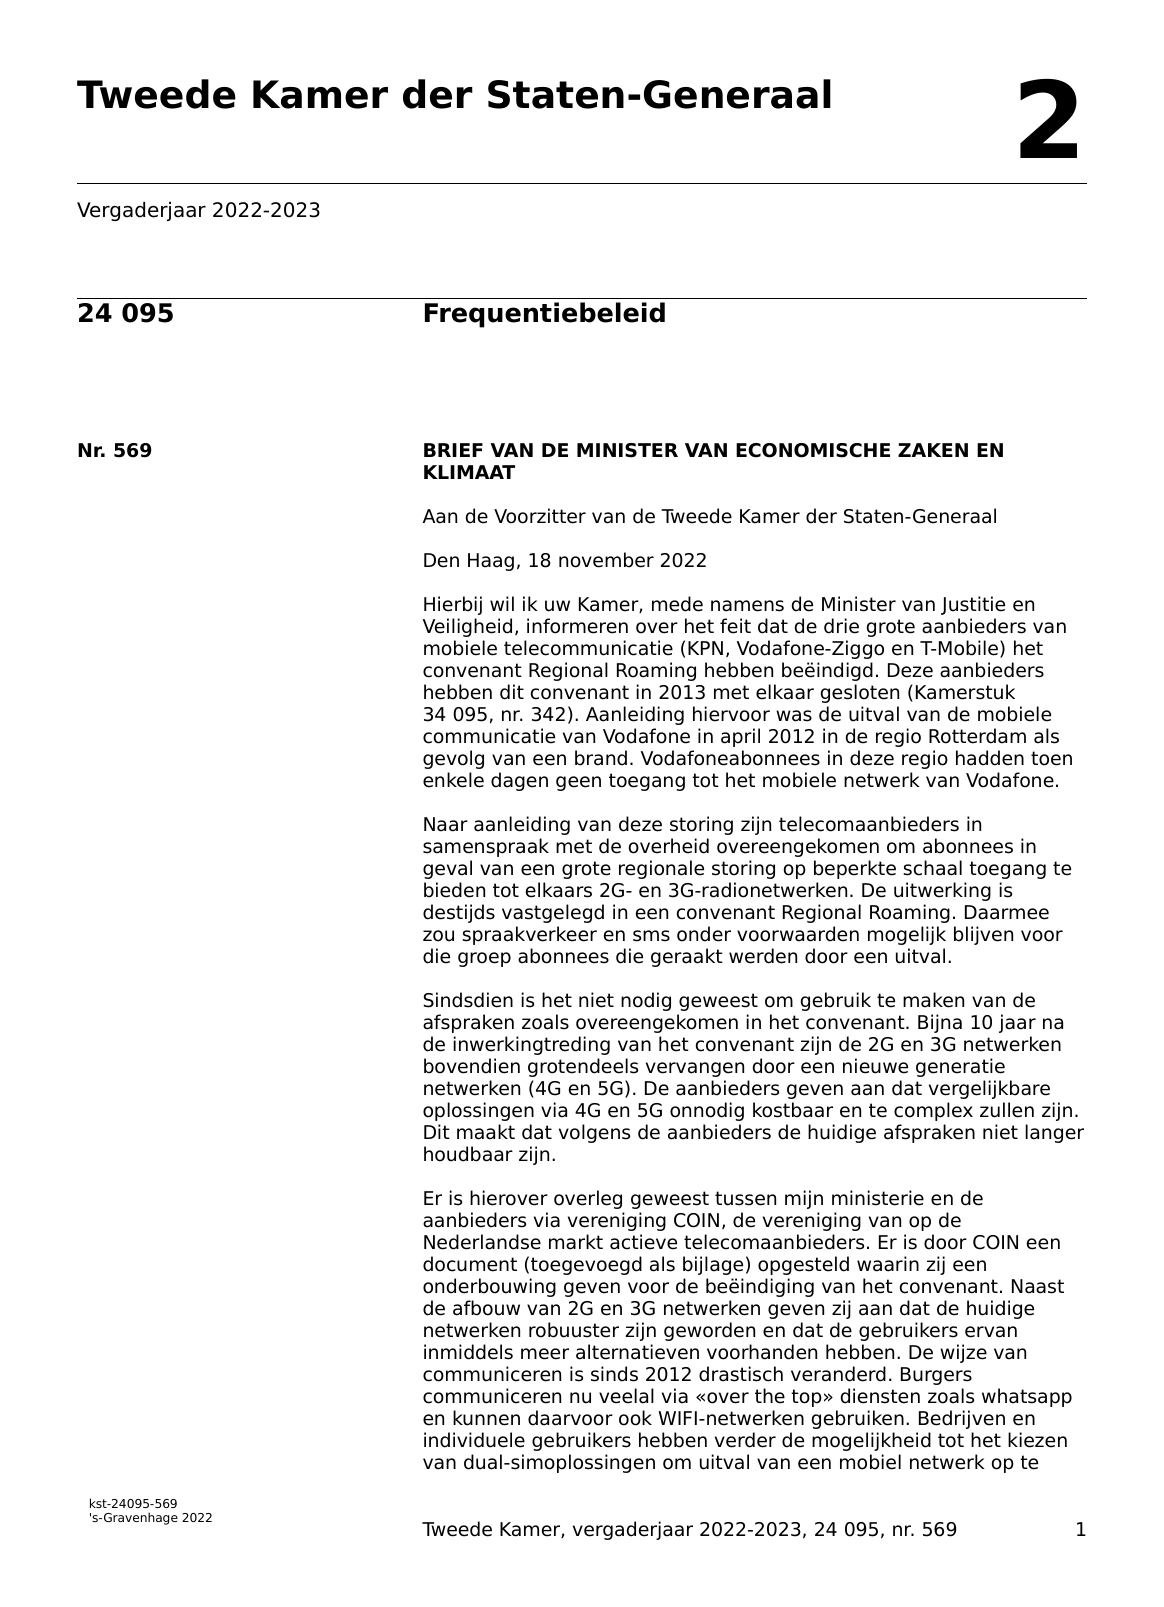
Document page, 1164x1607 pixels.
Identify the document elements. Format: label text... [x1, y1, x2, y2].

text Er is hierover overleg geweest tussen mijn ministerie en de aanbieders via vereniging COIN, de vereniging van op de Nederlandse markt actieve telecomaanbieders. Er is door COIN een document (toegevoegd als bijlage) opgesteld waarin zij een onderbouwing geven voor de beëindiging van het convenant. Naast de afbouw van 2G en 3G netwerken geven zij aan dat de huidige netwerken robuuster zijn geworden en dat de gebruikers ervan inmiddels meer alternatieven voorhanden hebben. De wijze van communiceren is sinds 2012 drastisch veranderd. Burgers communiceren nu veelal via «over the top» diensten zoals whatsapp en kunnen daarvoor ook WIFI-netwerken gebruiken. Bedrijven en individuele gebruikers hebben verder de mogelijkheid tot het kiezen van dual-simoplossingen om uitval van een mobiel netwerk op te [422, 1188, 1087, 1474]
text Sindsdien is het niet nodig geweest om gebruik te maken van de afspraken zoals overeengekomen in het convenant. Bijna 10 jaar na de inwerkingtreding van het convenant zijn de 2G en 3G netwerken bovendien grotendeels vervangen door een nieuwe generatie netwerken (4G en 5G). De aanbieders geven aan dat vergelijkbare oplossingen via 4G en 5G onnodig kostbaar en te complex zullen zijn. Dit maakt dat volgens de aanbieders de huidige afspraken niet langer houdbaar zijn. [422, 990, 1087, 1166]
subtitle 24 095 Frequentiebeleid [77, 299, 1087, 329]
text Den Haag, 18 november 2022 [422, 550, 1087, 572]
subtitle Nr. 569 BRIEF VAN DE MINISTER VAN ECONOMISCHE ZAKEN EN KLIMAAT [77, 440, 1087, 484]
table_header 2 [886, 59, 1087, 183]
text 's-Gravenhage 2022 [88, 1511, 323, 1525]
table_header Tweede Kamer der Staten-Generaal [77, 59, 886, 183]
text Aan de Voorzitter van de Tweede Kamer der Staten-Generaal [422, 506, 1087, 528]
table_cell Vergaderjaar 2022-2023 [77, 184, 1087, 298]
text kst-24095-569 [88, 1497, 323, 1511]
text Naar aanleiding van deze storing zijn telecomaanbieders in samenspraak met de overheid overeengekomen om abonnees in geval van een grote regionale storing op beperkte schaal toegang te bieden tot elkaars 2G- en 3G-radionetwerken. De uitwerking is destijds vastgelegd in een convenant Regional Roaming. Daarmee zou spraakverkeer en sms onder voorwaarden mogelijk blijven voor die groep abonnees die geraakt werden door een uitval. [422, 814, 1087, 968]
text Hierbij wil ik uw Kamer, mede namens de Minister van Justitie en Veiligheid, informeren over het feit dat de drie grote aanbieders van mobiele telecommunicatie (KPN, Vodafone-Ziggo en T-Mobile) het convenant Regional Roaming hebben beëindigd. Deze aanbieders hebben dit convenant in 2013 met elkaar gesloten (Kamerstuk 34 095, nr. 342). Aanleiding hiervoor was de uitval van de mobiele communicatie van Vodafone in april 2012 in de regio Rotterdam als gevolg van een brand. Vodafoneabonnees in deze regio hadden toen enkele dagen geen toegang tot het mobiele netwerk van Vodafone. [422, 594, 1087, 792]
